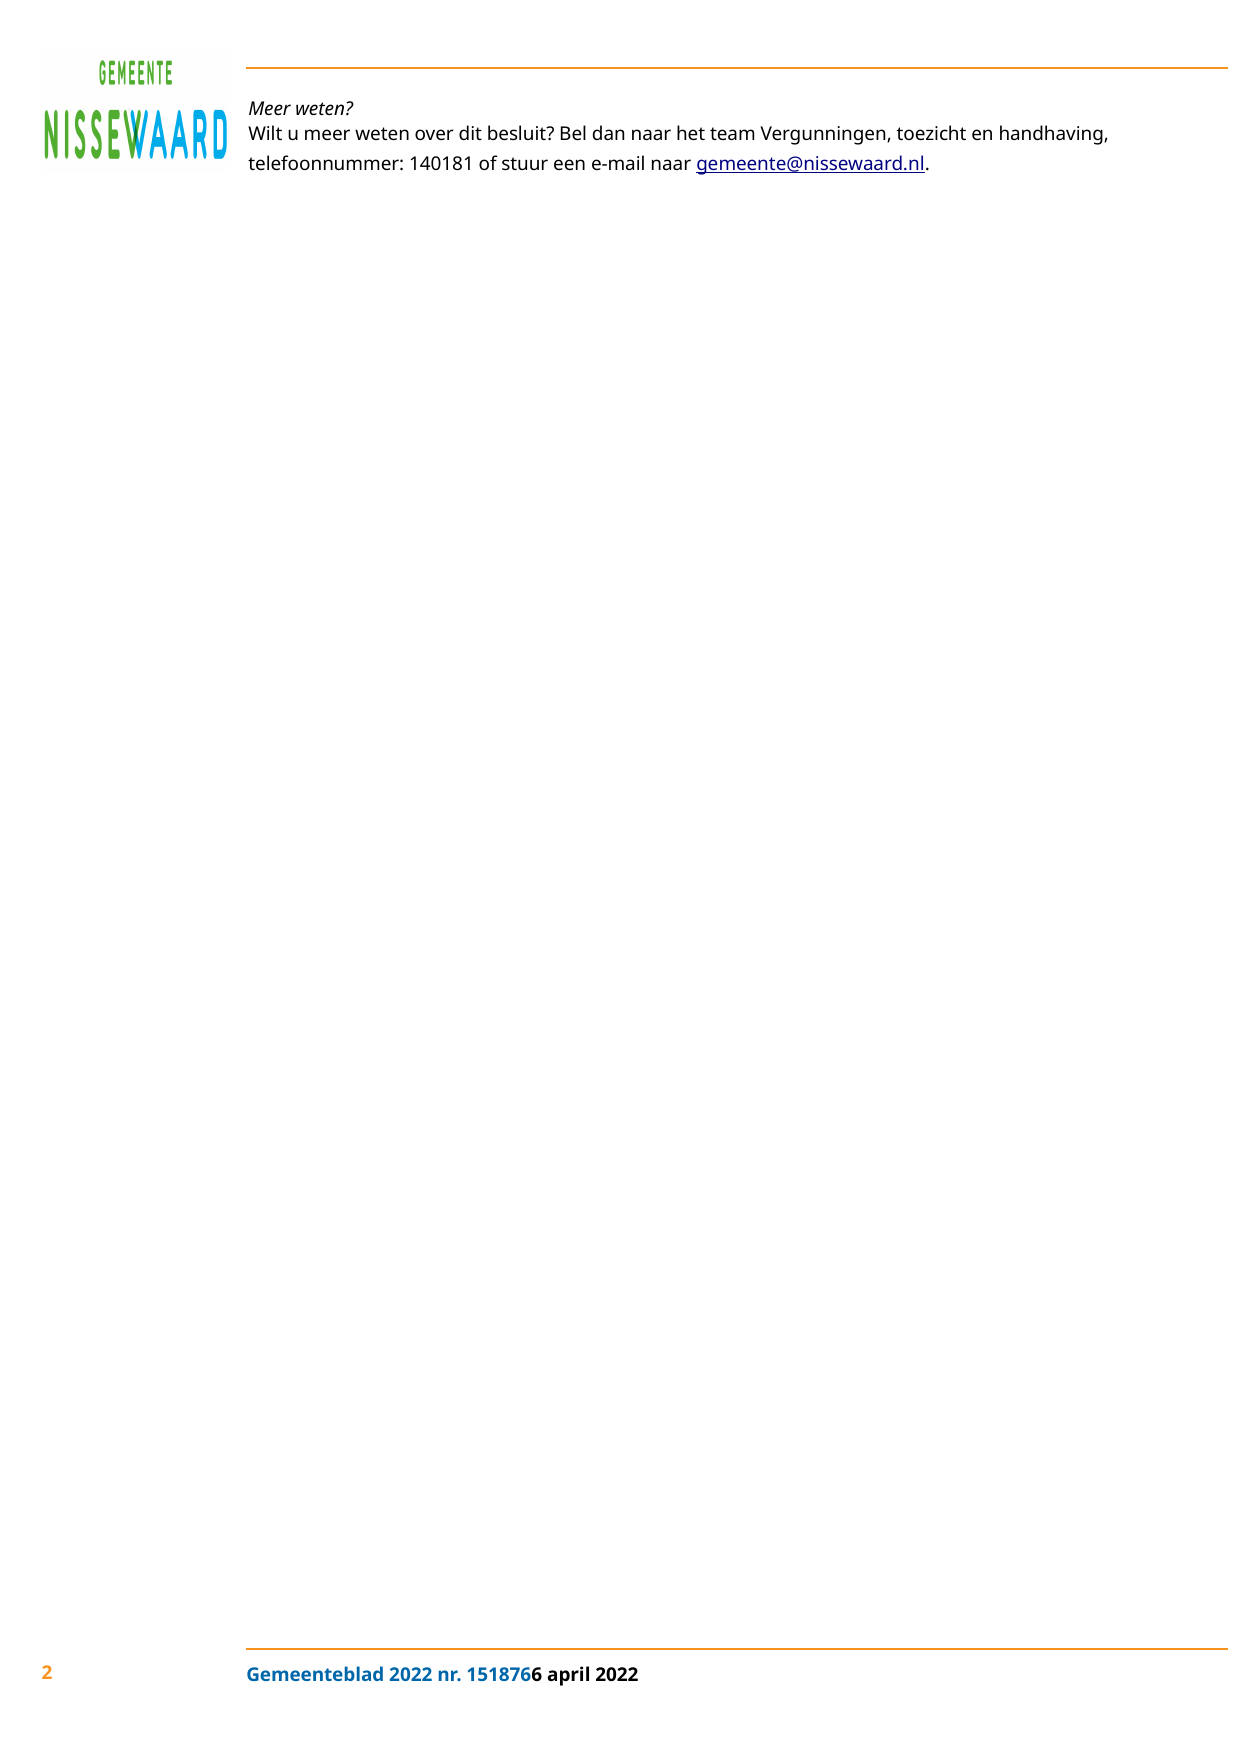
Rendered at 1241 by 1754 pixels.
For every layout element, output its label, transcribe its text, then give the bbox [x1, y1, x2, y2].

text Wilt u meer weten over dit besluit? Bel dan naar het team Vergunningen, toezicht en handhaving, telefoonnummer: 140181 of stuur een e-mail naar gemeente@nissewaard.nl. [248, 121, 1152, 176]
picture [41, 47, 231, 172]
text Meer weten? [248, 95, 1152, 121]
